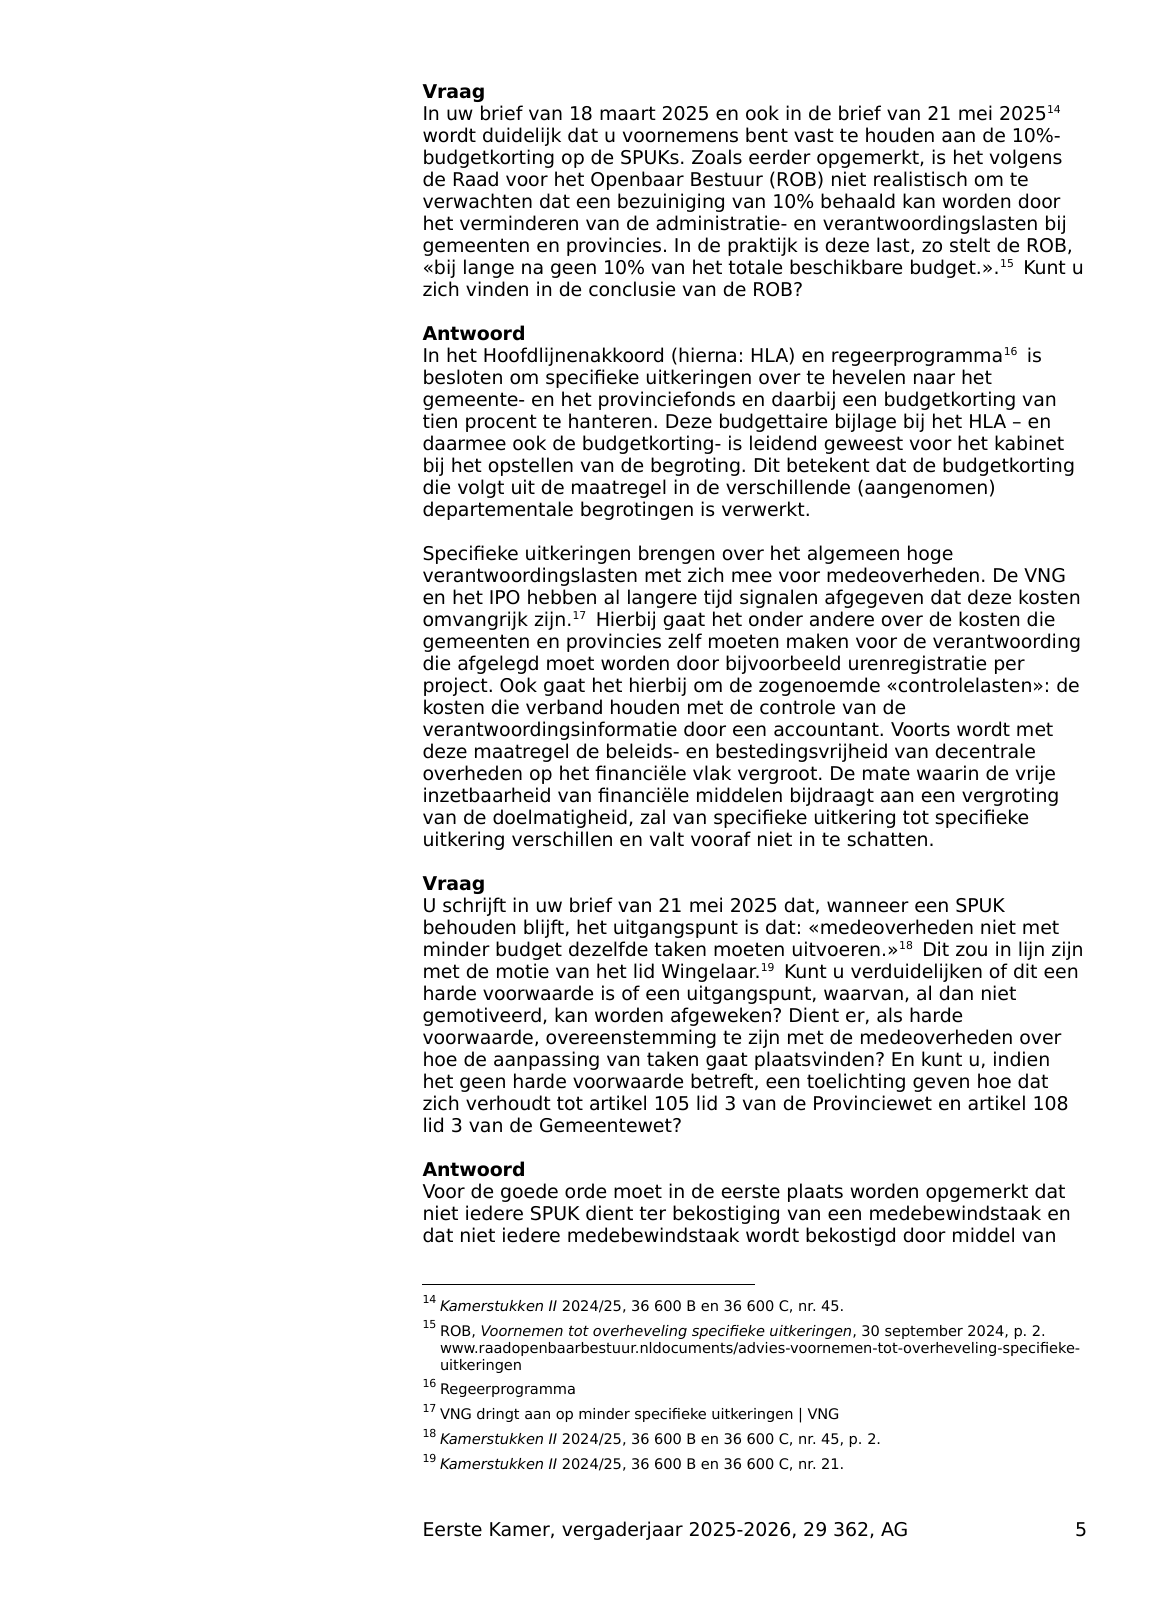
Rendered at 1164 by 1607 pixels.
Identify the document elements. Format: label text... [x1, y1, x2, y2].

text In uw brief van 18 maart 2025 en ook in de brief van 21 mei 2025 wordt duidelijk dat u voornemens bent vast te houden aan de 10%-budgetkorting op de SPUKs. Zoals eerder opgemerkt, is het volgens de Raad voor het Openbaar Bestuur (ROB) niet realistisch om te verwachten dat een bezuiniging van 10% behaald kan worden door het verminderen van de administratie- en verantwoordingslasten bij gemeenten en provincies. In de praktijk is deze last, zo stelt de ROB, «bij lange na geen 10% van het totale beschikbare budget.». Kunt u zich vinden in de conclusie van de ROB? [422, 103, 1087, 301]
text Vraag [422, 81, 1087, 103]
text U schrijft in uw brief van 21 mei 2025 dat, wanneer een SPUK behouden blijft, het uitgangspunt is dat: «medeoverheden niet met minder budget dezelfde taken moeten uitvoeren.» Dit zou in lijn zijn met de motie van het lid Wingelaar. Kunt u verduidelijken of dit een harde voorwaarde is of een uitgangspunt, waarvan, al dan niet gemotiveerd, kan worden afgeweken? Dient er, als harde voorwaarde, overeenstemming te zijn met de medeoverheden over hoe de aanpassing van taken gaat plaatsvinden? En kunt u, indien het geen harde voorwaarde betreft, een toelichting geven hoe dat zich verhoudt tot artikel 105 lid 3 van de Provinciewet en artikel 108 lid 3 van de Gemeentewet? [422, 895, 1087, 1137]
text Specifieke uitkeringen brengen over het algemeen hoge verantwoordingslasten met zich mee voor medeoverheden. De VNG en het IPO hebben al langere tijd signalen afgegeven dat deze kosten omvangrijk zijn. Hierbij gaat het onder andere over de kosten die gemeenten en provincies zelf moeten maken voor de verantwoording die afgelegd moet worden door bijvoorbeeld urenregistratie per project. Ook gaat het hierbij om de zogenoemde «controlelasten»: de kosten die verband houden met de controle van de verantwoordingsinformatie door een accountant. Voorts wordt met deze maatregel de beleids- en bestedingsvrijheid van decentrale overheden op het financiële vlak vergroot. De mate waarin de vrije inzetbaarheid van financiële middelen bijdraagt aan een vergroting van de doelmatigheid, zal van specifieke uitkering tot specifieke uitkering verschillen en valt vooraf niet in te schatten. [422, 543, 1087, 851]
text Vraag [422, 873, 1087, 895]
text Regeerprogramma [422, 1377, 1087, 1399]
text Antwoord [422, 1159, 1087, 1181]
text Kamerstukken II 2024/25, 36 600 B en 36 600 C, nr. 45, p. 2. [422, 1427, 1087, 1449]
text Kamerstukken II 2024/25, 36 600 B en 36 600 C, nr. 45. [422, 1293, 1087, 1316]
text Kamerstukken II 2024/25, 36 600 B en 36 600 C, nr. 21. [422, 1452, 1087, 1474]
text In het Hoofdlijnenakkoord (hierna: HLA) en regeerprogramma is besloten om specifieke uitkeringen over te hevelen naar het gemeente- en het provinciefonds en daarbij een budgetkorting van tien procent te hanteren. Deze budgettaire bijlage bij het HLA – en daarmee ook de budgetkorting- is leidend geweest voor het kabinet bij het opstellen van de begroting. Dit betekent dat de budgetkorting die volgt uit de maatregel in de verschillende (aangenomen) departementale begrotingen is verwerkt. [422, 345, 1087, 521]
text ROB, Voornemen tot overheveling specifieke uitkeringen, 30 september 2024, p. 2. www.raadopenbaarbestuur.nldocuments/advies-voornemen-tot-overheveling-specifieke-uitkeringen [422, 1318, 1087, 1374]
text Voor de goede orde moet in de eerste plaats worden opgemerkt dat niet iedere SPUK dient ter bekostiging van een medebewindstaak en dat niet iedere medebewindstaak wordt bekostigd door middel van [422, 1181, 1087, 1247]
text Antwoord [422, 323, 1087, 345]
text VNG dringt aan op minder specifieke uitkeringen | VNG [422, 1402, 1087, 1424]
